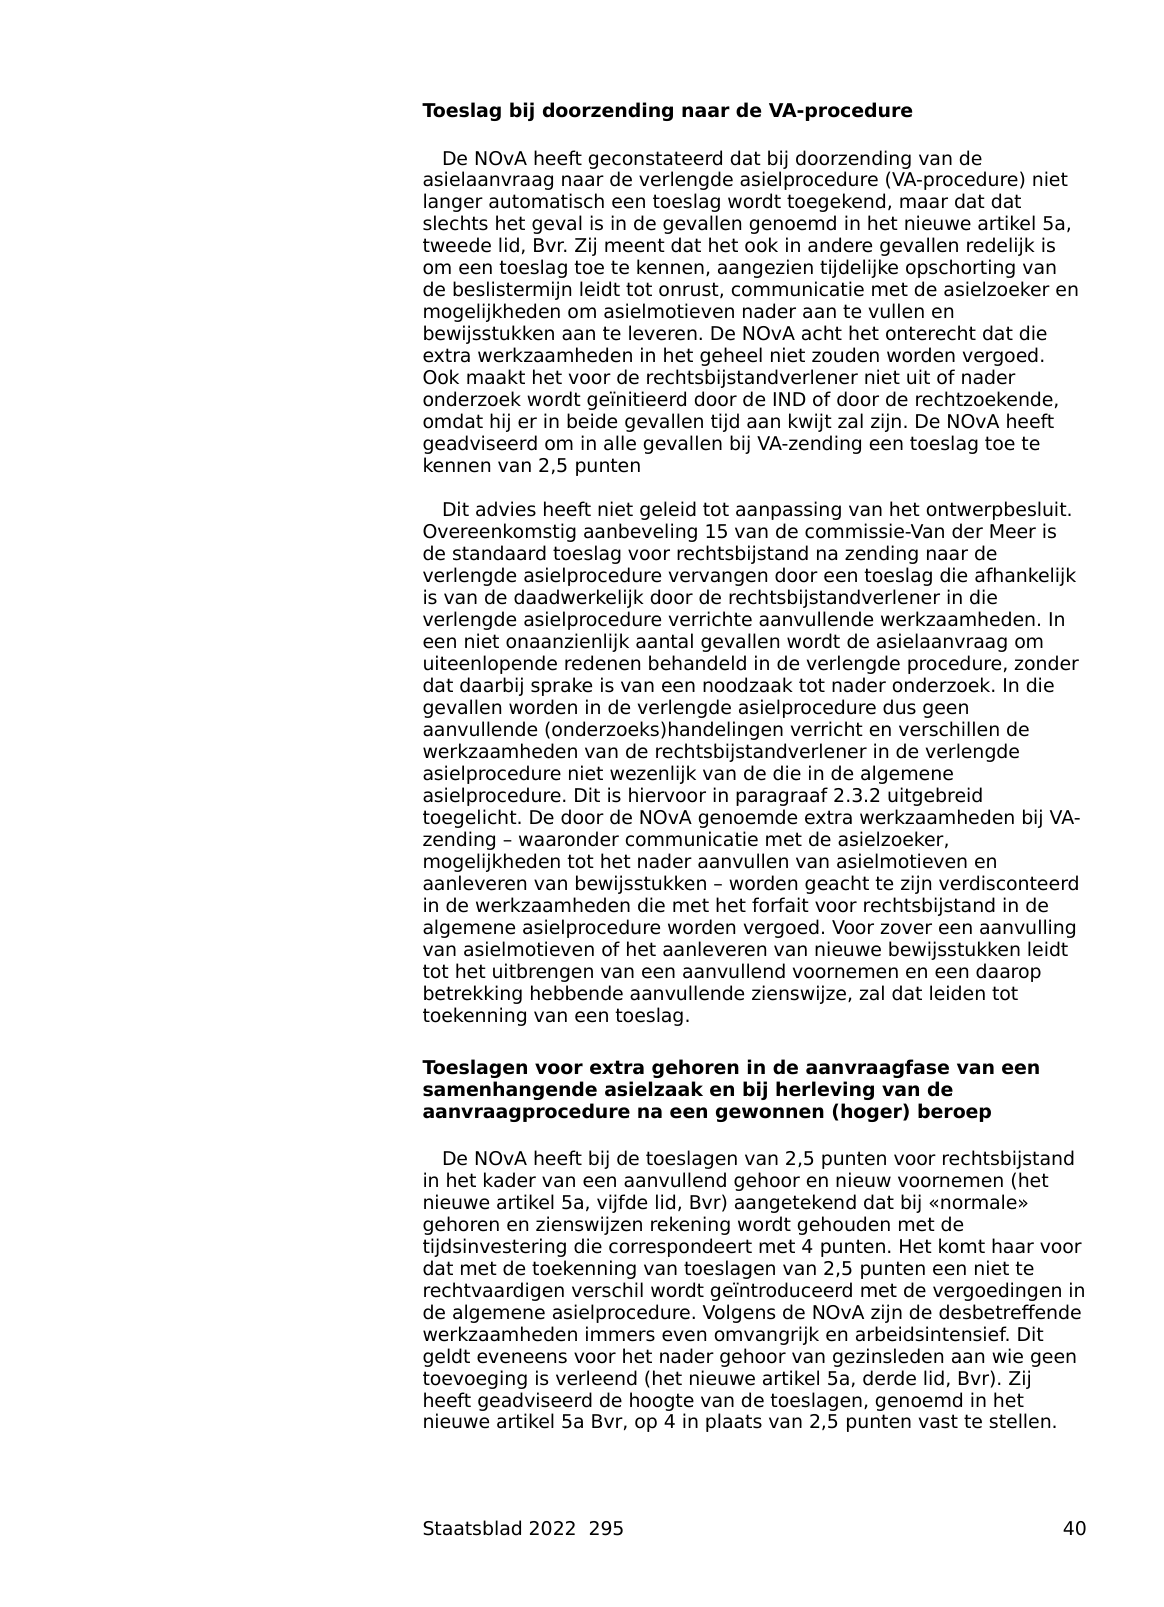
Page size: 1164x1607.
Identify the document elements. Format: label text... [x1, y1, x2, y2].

text De NOvA heeft geconstateerd dat bij doorzending van de asielaanvraag naar de verlengde asielprocedure (VA-procedure) niet langer automatisch een toeslag wordt toegekend, maar dat dat slechts het geval is in de gevallen genoemd in het nieuwe artikel 5a, tweede lid, Bvr. Zij meent dat het ook in andere gevallen redelijk is om een toeslag toe te kennen, aangezien tijdelijke opschorting van de beslistermijn leidt tot onrust, communicatie met de asielzoeker en mogelijkheden om asielmotieven nader aan te vullen en bewijsstukken aan te leveren. De NOvA acht het onterecht dat die extra werkzaamheden in het geheel niet zouden worden vergoed. Ook maakt het voor de rechtsbijstandverlener niet uit of nader onderzoek wordt geïnitieerd door de IND of door de rechtzoekende, omdat hij er in beide gevallen tijd aan kwijt zal zijn. De NOvA heeft geadviseerd om in alle gevallen bij VA-zending een toeslag toe te kennen van 2,5 punten [422, 147, 1087, 477]
text Dit advies heeft niet geleid tot aanpassing van het ontwerpbesluit. Overeenkomstig aanbeveling 15 van de commissie-Van der Meer is de standaard toeslag voor rechtsbijstand na zending naar de verlengde asielprocedure vervangen door een toeslag die afhankelijk is van de daadwerkelijk door de rechtsbijstandverlener in die verlengde asielprocedure verrichte aanvullende werkzaamheden. In een niet onaanzienlijk aantal gevallen wordt de asielaanvraag om uiteenlopende redenen behandeld in de verlengde procedure, zonder dat daarbij sprake is van een noodzaak tot nader onderzoek. In die gevallen worden in de verlengde asielprocedure dus geen aanvullende (onderzoeks)handelingen verricht en verschillen de werkzaamheden van de rechtsbijstandverlener in de verlengde asielprocedure niet wezenlijk van de die in de algemene asielprocedure. Dit is hiervoor in paragraaf 2.3.2 uitgebreid toegelicht. De door de NOvA genoemde extra werkzaamheden bij VA-zending – waaronder communicatie met de asielzoeker, mogelijkheden tot het nader aanvullen van asielmotieven en aanleveren van bewijsstukken – worden geacht te zijn verdisconteerd in de werkzaamheden die met het forfait voor rechtsbijstand in de algemene asielprocedure worden vergoed. Voor zover een aanvulling van asielmotieven of het aanleveren van nieuwe bewijsstukken leidt tot het uitbrengen van een aanvullend voornemen en een daarop betrekking hebbende aanvullende zienswijze, zal dat leiden tot toekenning van een toeslag. [422, 499, 1087, 1027]
subtitle Toeslag bij doorzending naar de VA-procedure [422, 100, 1087, 122]
subtitle Toeslagen voor extra gehoren in de aanvraagfase van een samenhangende asielzaak en bij herleving van de aanvraagprocedure na een gewonnen (hoger) beroep [422, 1057, 1087, 1123]
text De NOvA heeft bij de toeslagen van 2,5 punten voor rechtsbijstand in het kader van een aanvullend gehoor en nieuw voornemen (het nieuwe artikel 5a, vijfde lid, Bvr) aangetekend dat bij «normale» gehoren en zienswijzen rekening wordt gehouden met de tijdsinvestering die correspondeert met 4 punten. Het komt haar voor dat met de toekenning van toeslagen van 2,5 punten een niet te rechtvaardigen verschil wordt geïntroduceerd met de vergoedingen in de algemene asielprocedure. Volgens de NOvA zijn de desbetreffende werkzaamheden immers even omvangrijk en arbeidsintensief. Dit geldt eveneens voor het nader gehoor van gezinsleden aan wie geen toevoeging is verleend (het nieuwe artikel 5a, derde lid, Bvr). Zij heeft geadviseerd de hoogte van de toeslagen, genoemd in het nieuwe artikel 5a Bvr, op 4 in plaats van 2,5 punten vast te stellen. [422, 1148, 1087, 1433]
